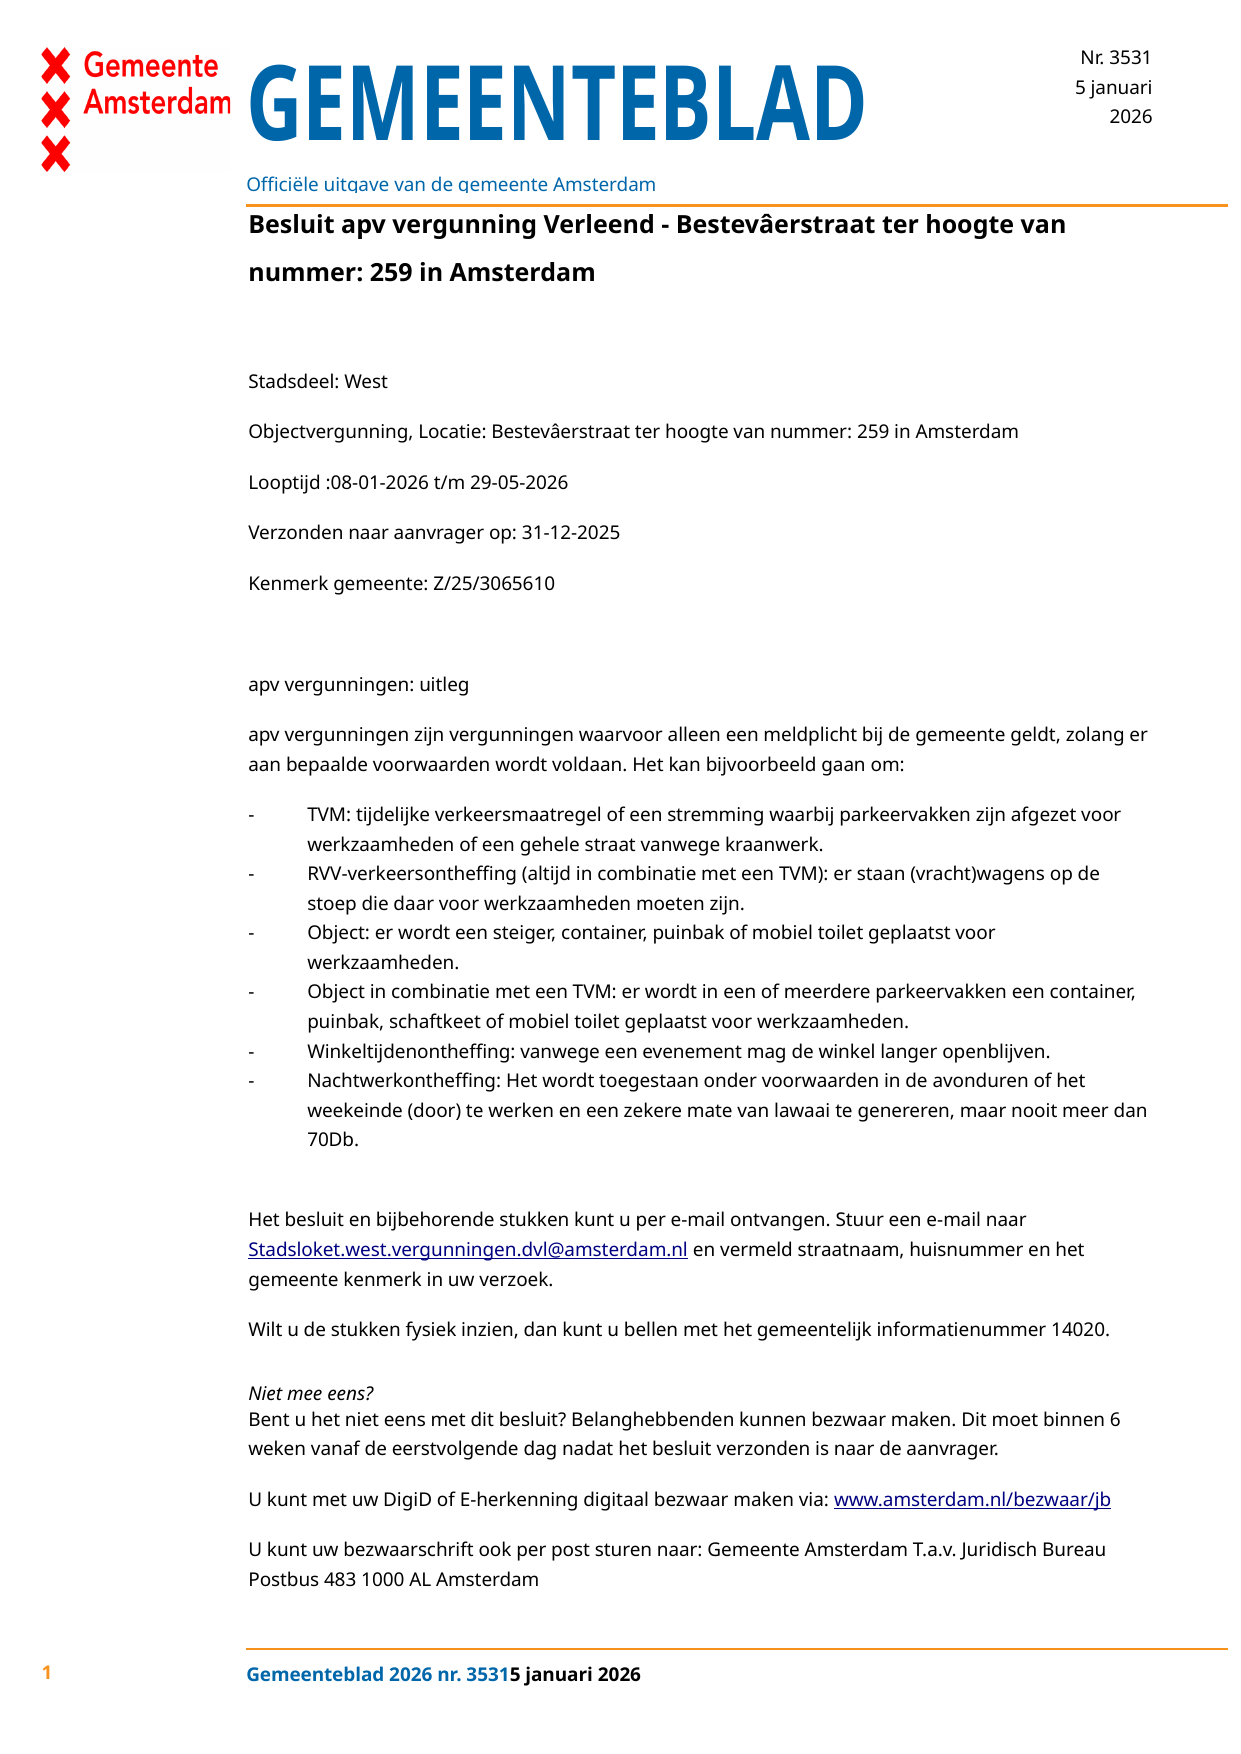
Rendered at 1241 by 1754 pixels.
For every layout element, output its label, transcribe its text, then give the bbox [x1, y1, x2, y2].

text Objectvergunning, Locatie: Bestevâerstraat ter hoogte van nummer: 259 in Amsterdam [248, 419, 1152, 444]
text U kunt uw bezwaarschrift ook per post sturen naar: Gemeente Amsterdam T.a.v. Juridisch Bureau Postbus 483 1000 AL Amsterdam [248, 1536, 1152, 1592]
text apv vergunningen zijn vergunningen waarvoor alleen een meldplicht bij de gemeente geldt, zolang er aan bepaalde voorwaarden wordt voldaan. Het kan bijvoorbeeld gaan om: [248, 721, 1152, 777]
text Verzonden naar aanvrager op: 31-12-2025 [248, 519, 1152, 545]
text Het besluit en bijbehorende stukken kunt u per e-mail ontvangen. Stuur een e-mail naar Stadsloket.west.vergunningen.dvl@amsterdam.nl en vermeld straatnaam, huisnummer en het gemeente kenmerk in uw verzoek. [248, 1207, 1152, 1292]
picture [41, 47, 231, 172]
list RVV-verkeersontheffing (altijd in combinatie met een TVM): er staan (vracht)wagens op de stoep die daar voor werkzaamheden moeten zijn. [248, 860, 1152, 916]
text U kunt met uw DigiD of E-herkenning digitaal bezwaar maken via: www.amsterdam.nl/bezwaar/jb [248, 1486, 1152, 1512]
text Wilt u de stukken fysiek inzien, dan kunt u bellen met het gemeentelijk informatienummer 14020. [248, 1316, 1152, 1342]
text Niet mee eens? [248, 1380, 1152, 1406]
list Winkeltijdenontheffing: vanwege een evenement mag de winkel langer openblijven. [248, 1038, 1152, 1064]
text Bent u het niet eens met dit besluit? Belanghebbenden kunnen bezwaar maken. Dit moet binnen 6 weken vanaf de eerstvolgende dag nadat het besluit verzonden is naar de aanvrager. [248, 1406, 1152, 1461]
text Looptijd :08-01-2026 t/m 29-05-2026 [248, 469, 1152, 495]
text Stadsdeel: West [248, 368, 1152, 394]
text apv vergunningen: uitleg [248, 671, 1152, 697]
list Nachtwerkontheffing: Het wordt toegestaan onder voorwaarden in de avonduren of het weekeinde (door) te werken en een zekere mate van lawaai te genereren, maar nooit meer dan 70Db. [248, 1067, 1152, 1152]
list TVM: tijdelijke verkeersmaatregel of een stremming waarbij parkeervakken zijn afgezet voor werkzaamheden of een gehele straat vanwege kraanwerk. [248, 801, 1152, 857]
text Kenmerk gemeente: Z/25/3065610 [248, 570, 1152, 596]
text Besluit apv vergunning Verleend - Bestevâerstraat ter hoogte van nummer: 259 in Amsterdam [248, 207, 1152, 288]
list Object in combinatie met een TVM: er wordt in een of meerdere parkeervakken een container, puinbak, schaftkeet of mobiel toilet geplaatst voor werkzaamheden. [248, 979, 1152, 1034]
list Object: er wordt een steiger, container, puinbak of mobiel toilet geplaatst voor werkzaamheden. [248, 919, 1152, 975]
